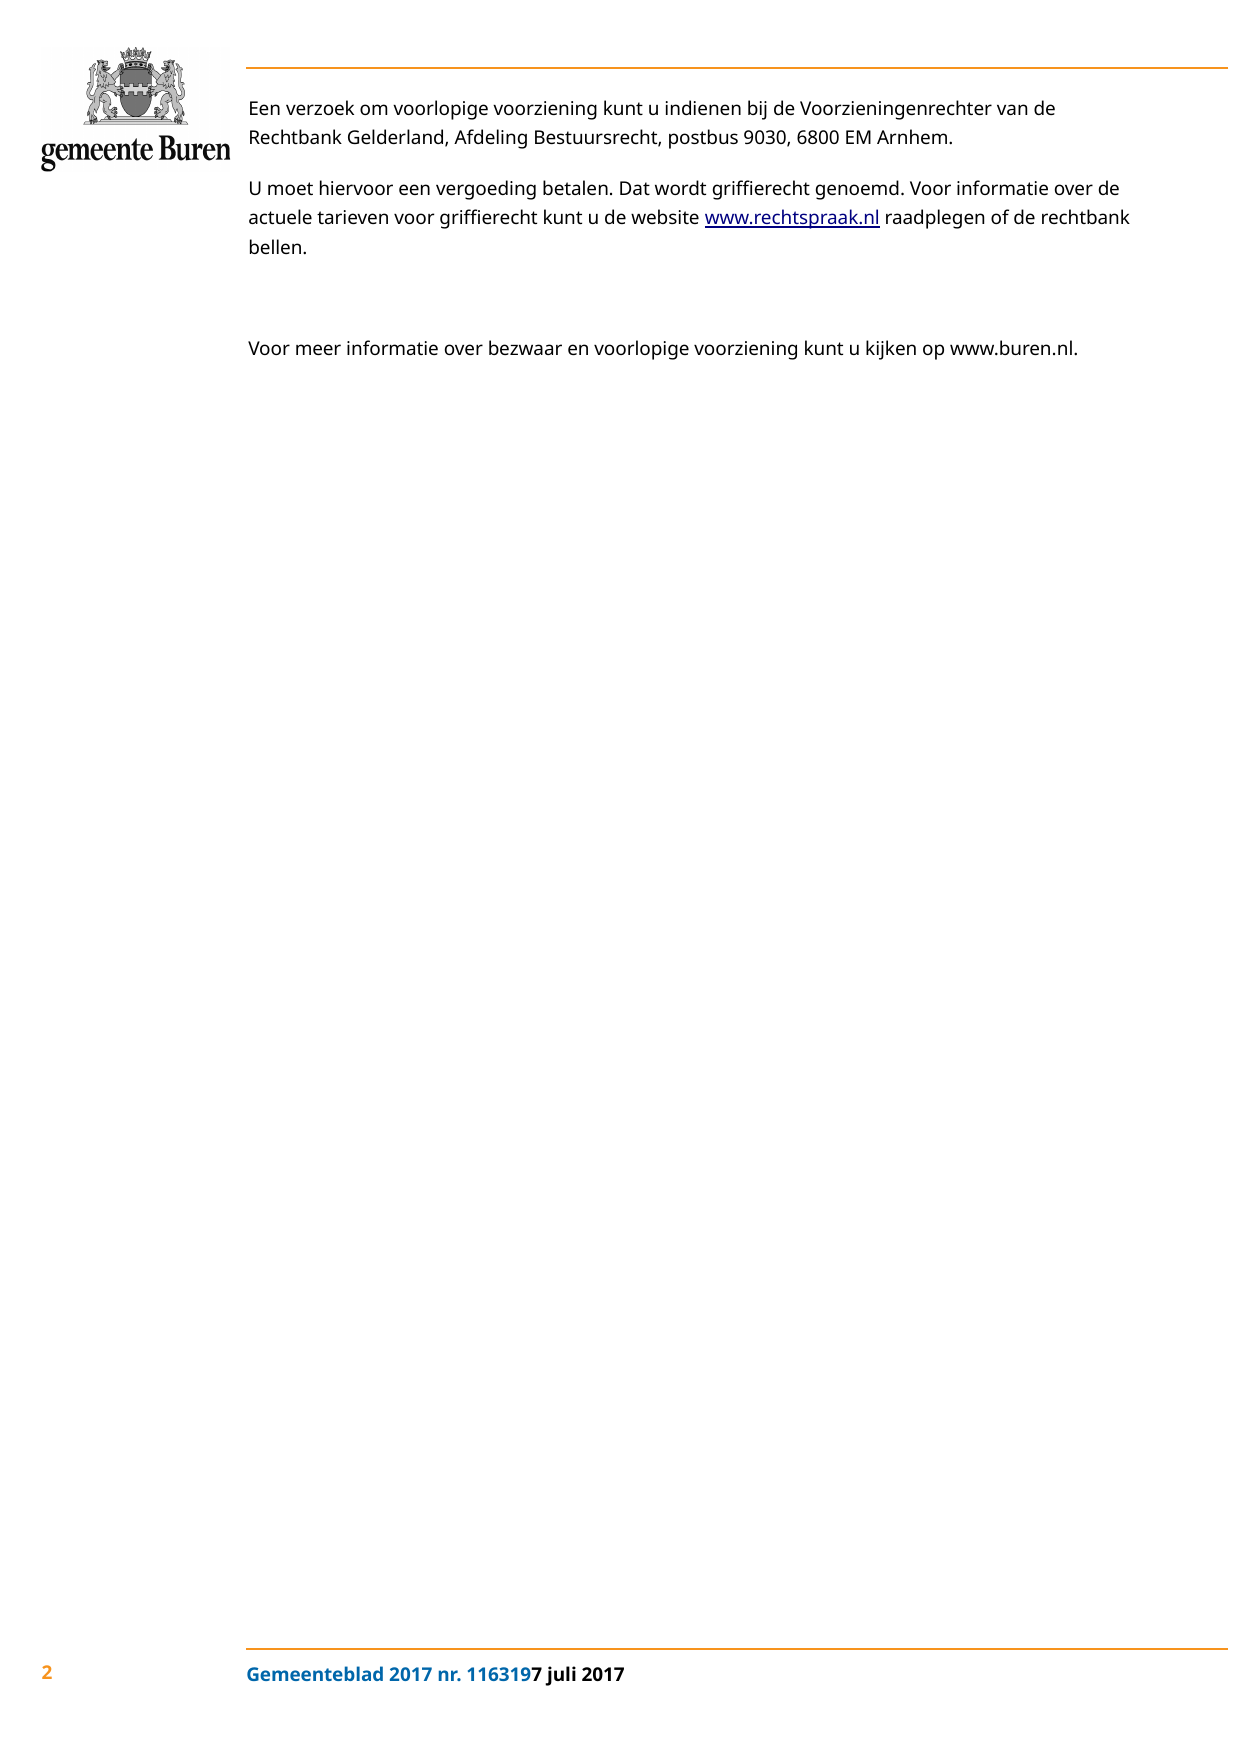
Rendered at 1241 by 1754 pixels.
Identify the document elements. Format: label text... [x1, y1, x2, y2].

text Voor meer informatie over bezwaar en voorlopige voorziening kunt u kijken op www.buren.nl. [248, 335, 1152, 361]
picture [41, 47, 231, 172]
text U moet hiervoor een vergoeding betalen. Dat wordt griffierecht genoemd. Voor informatie over de actuele tarieven voor griffierecht kunt u de website www.rechtspraak.nl raadplegen of de rechtbank bellen. [248, 175, 1152, 260]
text Een verzoek om voorlopige voorziening kunt u indienen bij de Voorzieningenrechter van de Rechtbank Gelderland, Afdeling Bestuursrecht, postbus 9030, 6800 EM Arnhem. [248, 95, 1152, 150]
